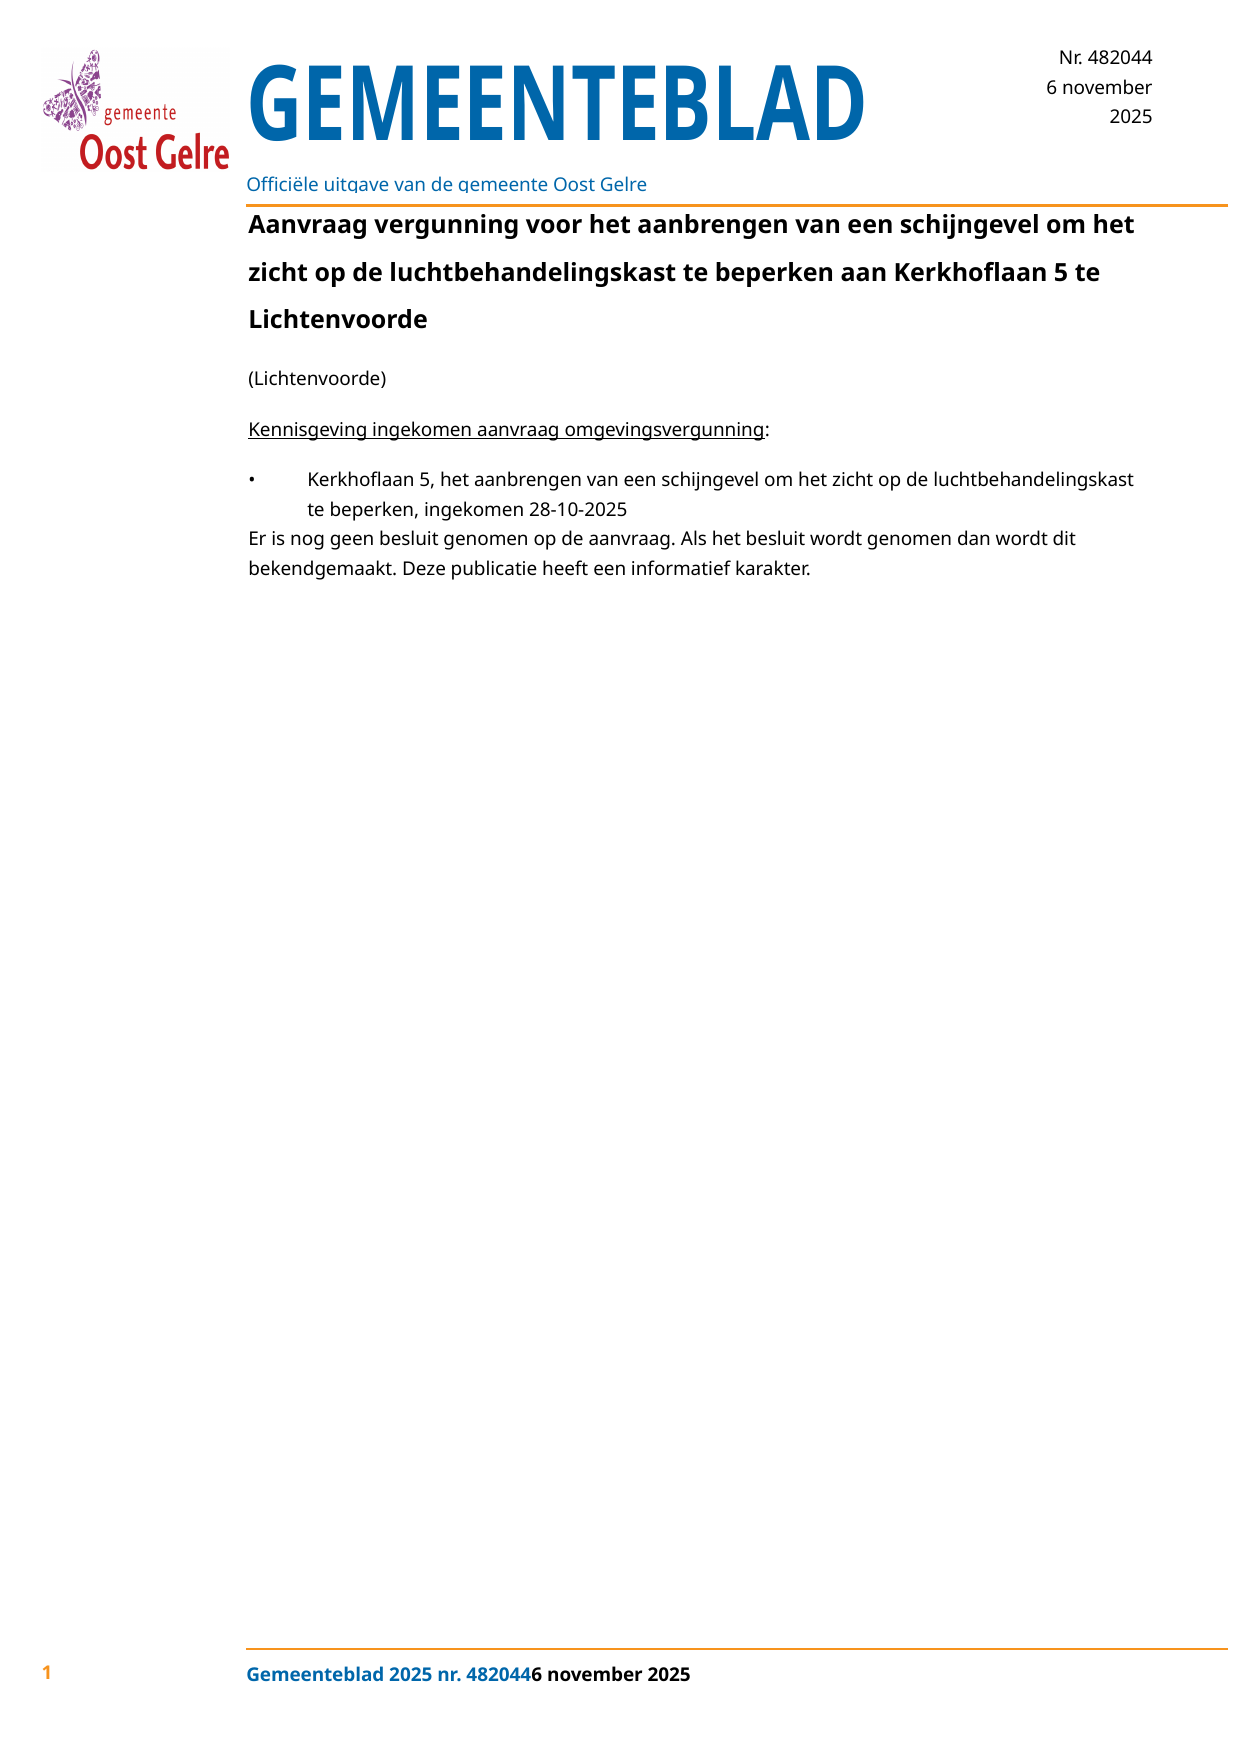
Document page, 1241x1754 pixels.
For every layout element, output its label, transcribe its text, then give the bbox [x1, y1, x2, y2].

list Kerkhoflaan 5, het aanbrengen van een schijngevel om het zicht op de luchtbehandelingskast te beperken, ingekomen 28-10-2025 [248, 466, 1152, 522]
text Kennisgeving ingekomen aanvraag omgevingsvergunning: [248, 416, 1152, 442]
text Aanvraag vergunning voor het aanbrengen van een schijngevel om het zicht op de luchtbehandelingskast te beperken aan Kerkhoflaan 5 te Lichtenvoorde [248, 207, 1152, 336]
text (Lichtenvoorde) [248, 366, 1152, 391]
picture [41, 47, 231, 172]
text Er is nog geen besluit genomen op de aanvraag. Als het besluit wordt genomen dan wordt dit bekendgemaakt. Deze publicatie heeft een informatief karakter. [248, 526, 1152, 581]
